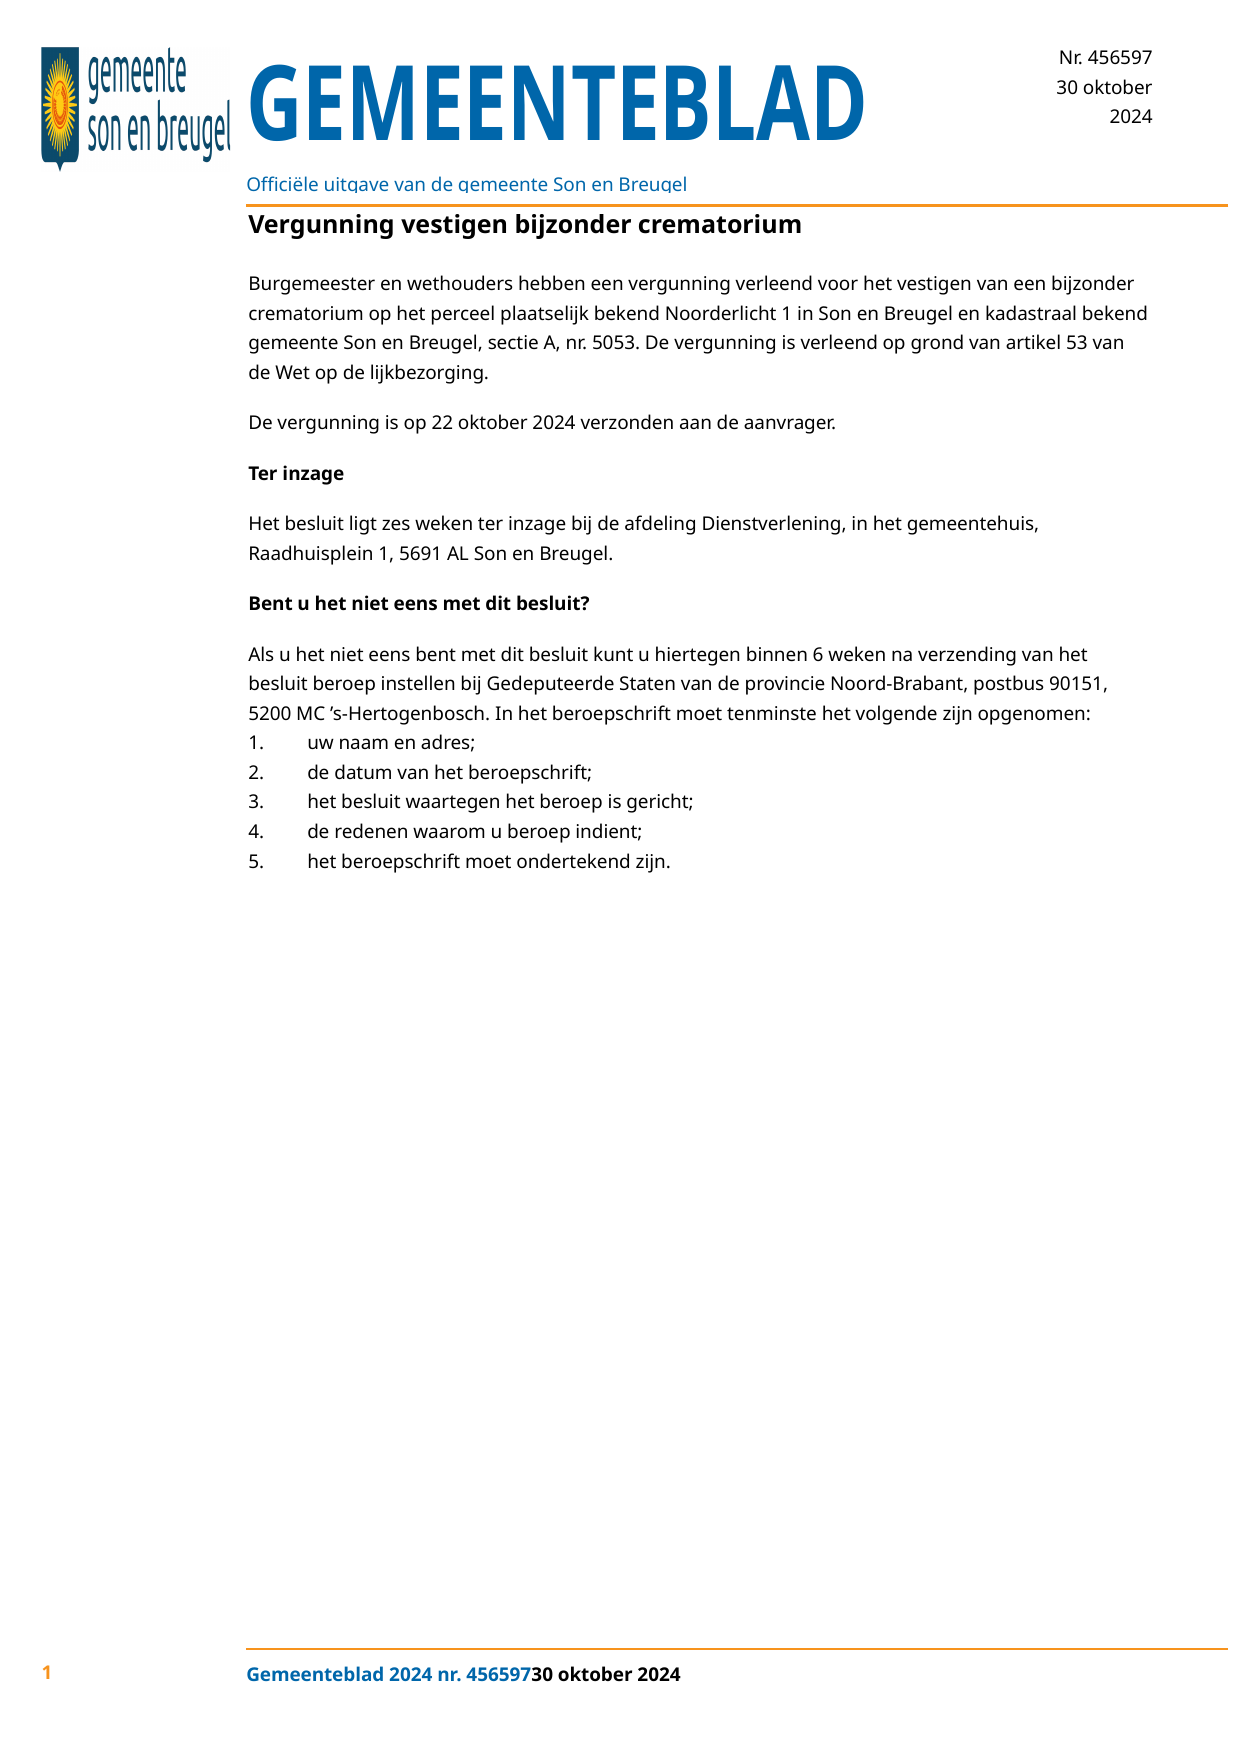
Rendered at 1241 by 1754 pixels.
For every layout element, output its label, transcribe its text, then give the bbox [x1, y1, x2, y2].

text Het besluit ligt zes weken ter inzage bij de afdeling Dienstverlening, in het gemeentehuis, Raadhuisplein 1, 5691 AL Son en Breugel. [248, 510, 1152, 566]
text Burgemeester en wethouders hebben een vergunning verleend voor het vestigen van een bijzonder crematorium op het perceel plaatselijk bekend Noorderlicht 1 in Son en Breugel en kadastraal bekend gemeente Son en Breugel, sectie A, nr. 5053. De vergunning is verleend op grond van artikel 53 van de Wet op de lijkbezorging. [248, 270, 1152, 385]
list de datum van het beroepschrift; [248, 759, 1152, 785]
text Ter inzage [248, 460, 1152, 486]
list het beroepschrift moet ondertekend zijn. [248, 848, 1152, 873]
text Als u het niet eens bent met dit besluit kunt u hiertegen binnen 6 weken na verzending van het besluit beroep instellen bij Gedeputeerde Staten van de provincie Noord-Brabant, postbus 90151, 5200 MC ’s-Hertogenbosch. In het beroepschrift moet tenminste het volgende zijn opgenomen: [248, 641, 1152, 726]
list uw naam en adres; [248, 729, 1152, 755]
picture [41, 47, 231, 172]
list de redenen waarom u beroep indient; [248, 818, 1152, 844]
text Bent u het niet eens met dit besluit? [248, 590, 1152, 616]
list het besluit waartegen het beroep is gericht; [248, 789, 1152, 814]
text Vergunning vestigen bijzonder crematorium [248, 207, 1152, 241]
text De vergunning is op 22 oktober 2024 verzonden aan de aanvrager. [248, 409, 1152, 435]
